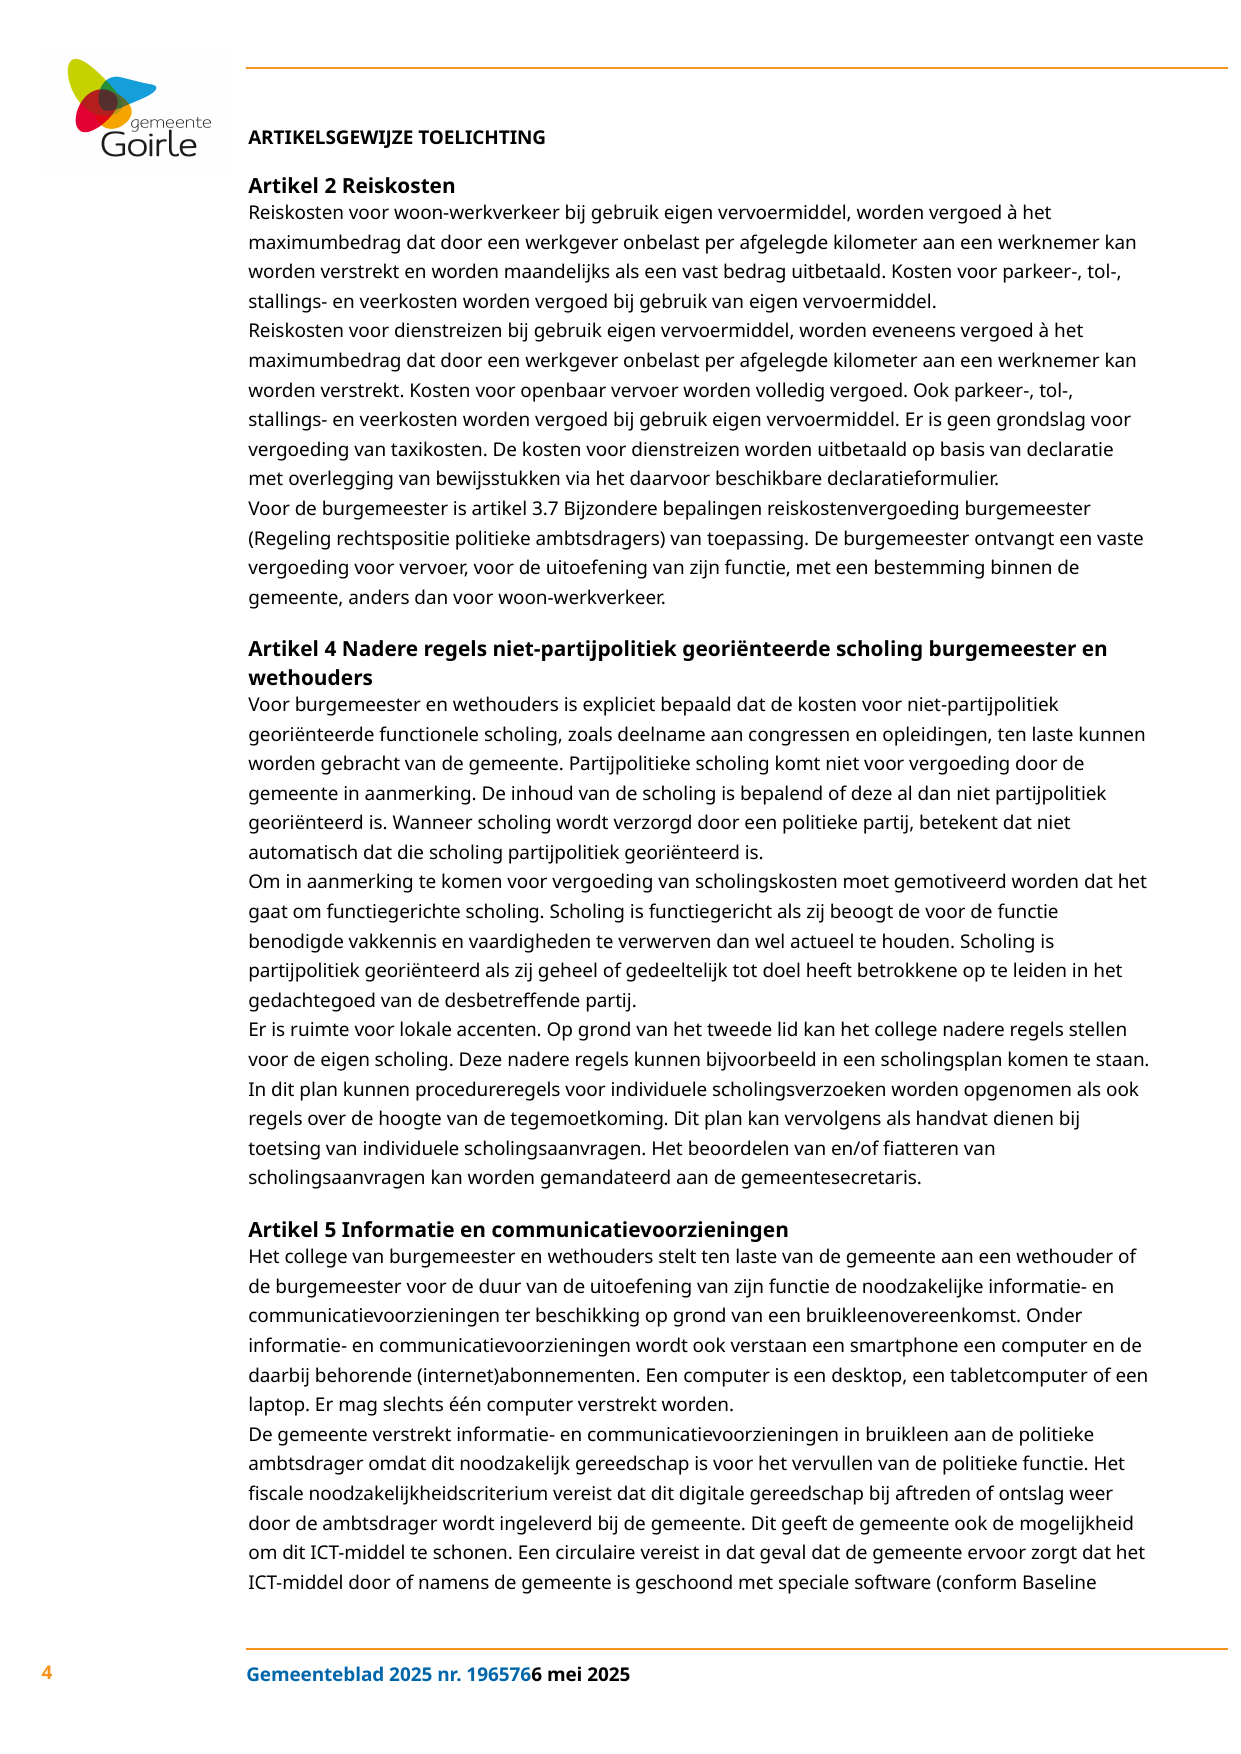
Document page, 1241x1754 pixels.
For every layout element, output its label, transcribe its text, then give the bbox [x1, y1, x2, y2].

text Artikel 4 Nadere regels niet-partijpolitiek georiënteerde scholing burgemeester en wethouders [248, 634, 1152, 691]
text Artikel 2 Reiskosten [248, 171, 1152, 199]
text Artikel 5 Informatie en communicatievoorzieningen [248, 1215, 1152, 1243]
text Reiskosten voor dienstreizen bij gebruik eigen vervoermiddel, worden eveneens vergoed à het maximumbedrag dat door een werkgever onbelast per afgelegde kilometer aan een werknemer kan worden verstrekt. Kosten voor openbaar vervoer worden volledig vergoed. Ook parkeer-, tol-, stallings- en veerkosten worden vergoed bij gebruik eigen vervoermiddel. Er is geen grondslag voor vergoeding van taxikosten. De kosten voor dienstreizen worden uitbetaald op basis van declaratie met overlegging van bewijsstukken via het daarvoor beschikbare declaratieformulier. [248, 318, 1152, 491]
text ARTIKELSGEWIJZE TOELICHTING [248, 124, 1152, 150]
text De gemeente verstrekt informatie- en communicatievoorzieningen in bruikleen aan de politieke ambtsdrager omdat dit noodzakelijk gereedschap is voor het vervullen van de politieke functie. Het fiscale noodzakelijkheidscriterium vereist dat dit digitale gereedschap bij aftreden of ontslag weer door de ambtsdrager wordt ingeleverd bij de gemeente. Dit geeft de gemeente ook de mogelijkheid om dit ICT-middel te schonen. Een circulaire vereist in dat geval dat de gemeente ervoor zorgt dat het ICT-middel door of namens de gemeente is geschoond met speciale software (conform Baseline [248, 1421, 1152, 1594]
text Het college van burgemeester en wethouders stelt ten laste van de gemeente aan een wethouder of de burgemeester voor de duur van de uitoefening van zijn functie de noodzakelijke informatie- en communicatievoorzieningen ter beschikking op grond van een bruikleenovereenkomst. Onder informatie- en communicatievoorzieningen wordt ook verstaan een smartphone een computer en de daarbij behorende (internet)abonnementen. Een computer is een desktop, een tabletcomputer of een laptop. Er mag slechts één computer verstrekt worden. [248, 1243, 1152, 1417]
text Reiskosten voor woon-werkverkeer bij gebruik eigen vervoermiddel, worden vergoed à het maximumbedrag dat door een werkgever onbelast per afgelegde kilometer aan een werknemer kan worden verstrekt en worden maandelijks als een vast bedrag uitbetaald. Kosten voor parkeer-, tol-, stallings- en veerkosten worden vergoed bij gebruik van eigen vervoermiddel. [248, 199, 1152, 314]
text Voor de burgemeester is artikel 3.7 Bijzondere bepalingen reiskostenvergoeding burgemeester (Regeling rechtspositie politieke ambtsdragers) van toepassing. De burgemeester ontvangt een vaste vergoeding voor vervoer, voor de uitoefening van zijn functie, met een bestemming binnen de gemeente, anders dan voor woon-werkverkeer. [248, 495, 1152, 610]
text Er is ruimte voor lokale accenten. Op grond van het tweede lid kan het college nadere regels stellen voor de eigen scholing. Deze nadere regels kunnen bijvoorbeeld in een scholingsplan komen te staan. In dit plan kunnen procedureregels voor individuele scholingsverzoeken worden opgenomen als ook regels over de hoogte van de tegemoetkoming. Dit plan kan vervolgens als handvat dienen bij toetsing van individuele scholingsaanvragen. Het beoordelen van en/of fiatteren van scholingsaanvragen kan worden gemandateerd aan de gemeentesecretaris. [248, 1017, 1152, 1190]
picture [41, 47, 231, 172]
text Voor burgemeester en wethouders is expliciet bepaald dat de kosten voor niet-partijpolitiek georiënteerde functionele scholing, zoals deelname aan congressen en opleidingen, ten laste kunnen worden gebracht van de gemeente. Partijpolitieke scholing komt niet voor vergoeding door de gemeente in aanmerking. De inhoud van de scholing is bepalend of deze al dan niet partijpolitiek georiënteerd is. Wanneer scholing wordt verzorgd door een politieke partij, betekent dat niet automatisch dat die scholing partijpolitiek georiënteerd is. [248, 691, 1152, 865]
text Om in aanmerking te komen voor vergoeding van scholingskosten moet gemotiveerd worden dat het gaat om functiegerichte scholing. Scholing is functiegericht als zij beoogt de voor de functie benodigde vakkennis en vaardigheden te verwerven dan wel actueel te houden. Scholing is partijpolitiek georiënteerd als zij geheel of gedeeltelijk tot doel heeft betrokkene op te leiden in het gedachtegoed van de desbetreffende partij. [248, 869, 1152, 1013]
